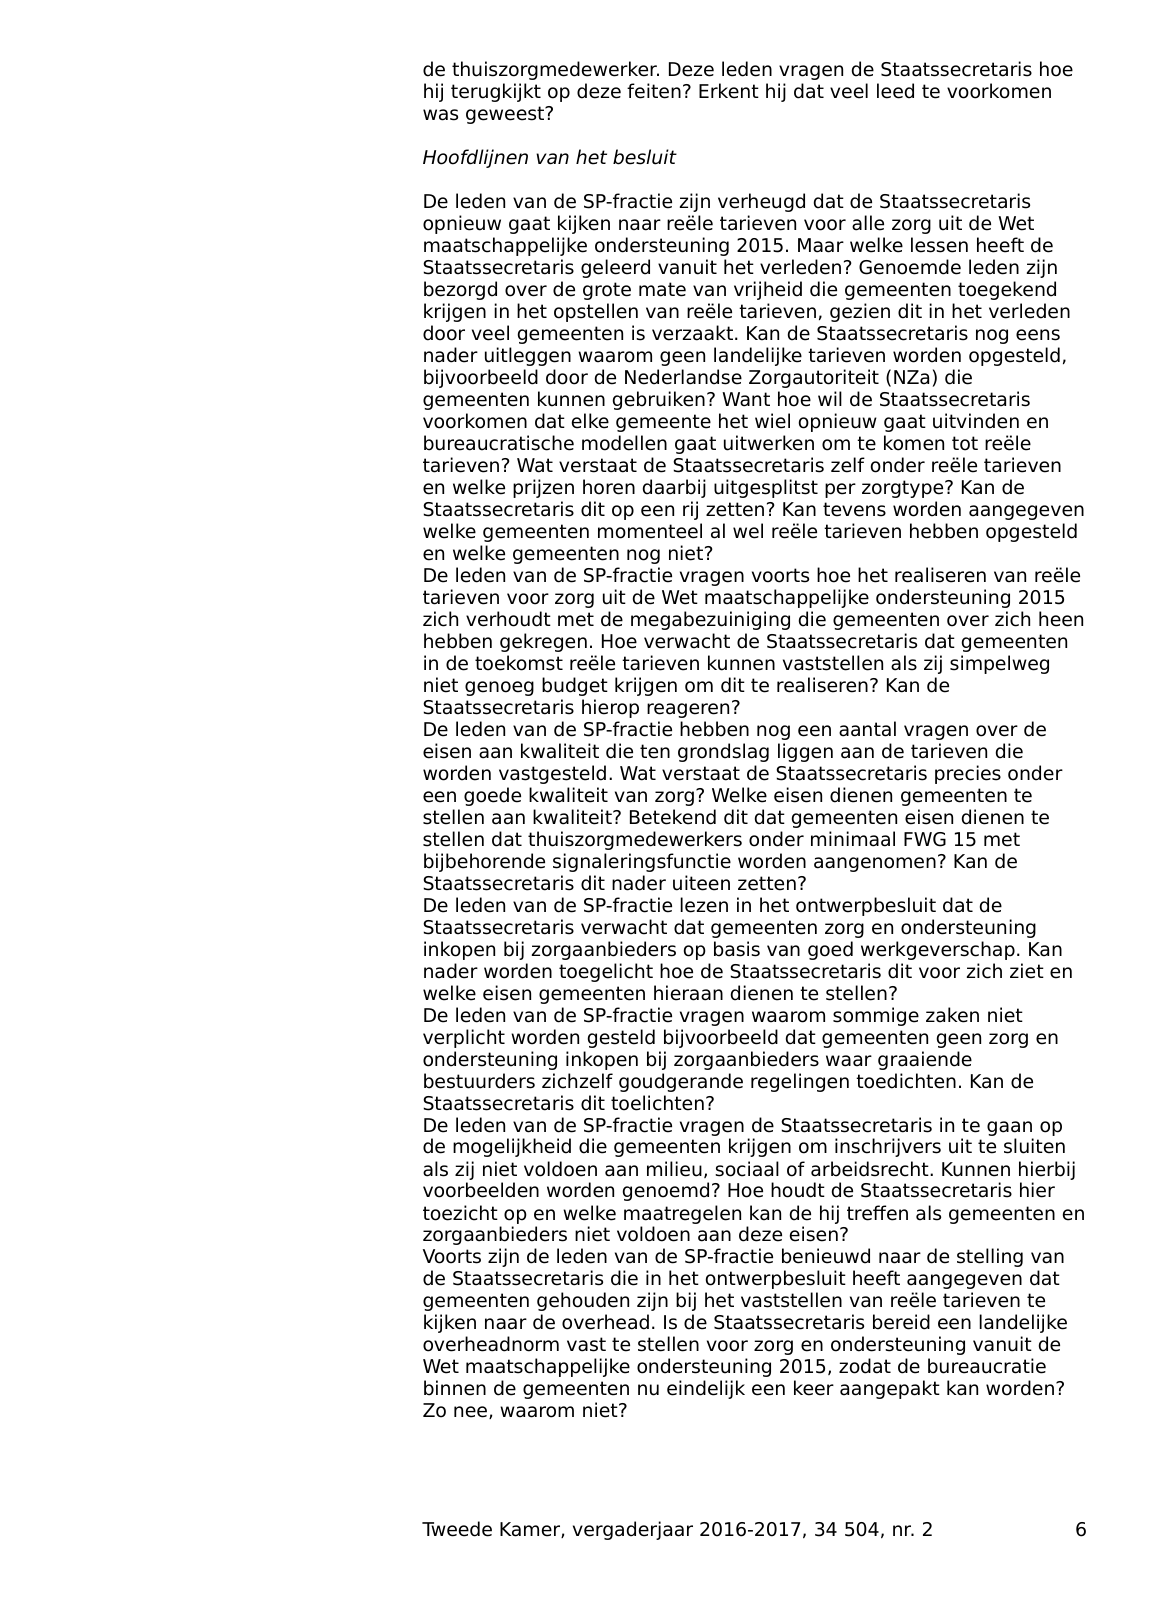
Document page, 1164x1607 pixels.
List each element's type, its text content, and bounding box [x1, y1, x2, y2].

subtitle Hoofdlijnen van het besluit [422, 147, 1087, 169]
text De leden van de SP-fractie lezen in het ontwerpbesluit dat de Staatssecretaris verwacht dat gemeenten zorg en ondersteuning inkopen bij zorgaanbieders op basis van goed werkgeverschap. Kan nader worden toegelicht hoe de Staatssecretaris dit voor zich ziet en welke eisen gemeenten hieraan dienen te stellen? [422, 895, 1087, 1004]
text De leden van de SP-fractie vragen de Staatssecretaris in te gaan op de mogelijkheid die gemeenten krijgen om inschrijvers uit te sluiten als zij niet voldoen aan milieu, sociaal of arbeidsrecht. Kunnen hierbij voorbeelden worden genoemd? Hoe houdt de Staatssecretaris hier toezicht op en welke maatregelen kan de hij treffen als gemeenten en zorgaanbieders niet voldoen aan deze eisen? [422, 1114, 1087, 1246]
text De leden van de SP-fractie hebben nog een aantal vragen over de eisen aan kwaliteit die ten grondslag liggen aan de tarieven die worden vastgesteld. Wat verstaat de Staatssecretaris precies onder een goede kwaliteit van zorg? Welke eisen dienen gemeenten te stellen aan kwaliteit? Betekend dit dat gemeenten eisen dienen te stellen dat thuiszorgmedewerkers onder minimaal FWG 15 met bijbehorende signaleringsfunctie worden aangenomen? Kan de Staatssecretaris dit nader uiteen zetten? [422, 719, 1087, 895]
text Voorts zijn de leden van de SP-fractie benieuwd naar de stelling van de Staatssecretaris die in het ontwerpbesluit heeft aangegeven dat gemeenten gehouden zijn bij het vaststellen van reële tarieven te kijken naar de overhead. Is de Staatssecretaris bereid een landelijke overheadnorm vast te stellen voor zorg en ondersteuning vanuit de Wet maatschappelijke ondersteuning 2015, zodat de bureaucratie binnen de gemeenten nu eindelijk een keer aangepakt kan worden? Zo nee, waarom niet? [422, 1246, 1087, 1422]
text De leden van de SP-fractie vragen waarom sommige zaken niet verplicht worden gesteld bijvoorbeeld dat gemeenten geen zorg en ondersteuning inkopen bij zorgaanbieders waar graaiende bestuurders zichzelf goudgerande regelingen toedichten. Kan de Staatssecretaris dit toelichten? [422, 1004, 1087, 1114]
text De leden van de SP-fractie zijn verheugd dat de Staatssecretaris opnieuw gaat kijken naar reële tarieven voor alle zorg uit de Wet maatschappelijke ondersteuning 2015. Maar welke lessen heeft de Staatssecretaris geleerd vanuit het verleden? Genoemde leden zijn bezorgd over de grote mate van vrijheid die gemeenten toegekend krijgen in het opstellen van reële tarieven, gezien dit in het verleden door veel gemeenten is verzaakt. Kan de Staatssecretaris nog eens nader uitleggen waarom geen landelijke tarieven worden opgesteld, bijvoorbeeld door de Nederlandse Zorgautoriteit (NZa) die gemeenten kunnen gebruiken? Want hoe wil de Staatssecretaris voorkomen dat elke gemeente het wiel opnieuw gaat uitvinden en bureaucratische modellen gaat uitwerken om te komen tot reële tarieven? Wat verstaat de Staatssecretaris zelf onder reële tarieven en welke prijzen horen daarbij uitgesplitst per zorgtype? Kan de Staatssecretaris dit op een rij zetten? Kan tevens worden aangegeven welke gemeenten momenteel al wel reële tarieven hebben opgesteld en welke gemeenten nog niet? [422, 191, 1087, 565]
text De leden van de SP-fractie vragen voorts hoe het realiseren van reële tarieven voor zorg uit de Wet maatschappelijke ondersteuning 2015 zich verhoudt met de megabezuiniging die gemeenten over zich heen hebben gekregen. Hoe verwacht de Staatssecretaris dat gemeenten in de toekomst reële tarieven kunnen vaststellen als zij simpelweg niet genoeg budget krijgen om dit te realiseren? Kan de Staatssecretaris hierop reageren? [422, 565, 1087, 719]
text de thuiszorgmedewerker. Deze leden vragen de Staatssecretaris hoe hij terugkijkt op deze feiten? Erkent hij dat veel leed te voorkomen was geweest? [422, 59, 1087, 125]
